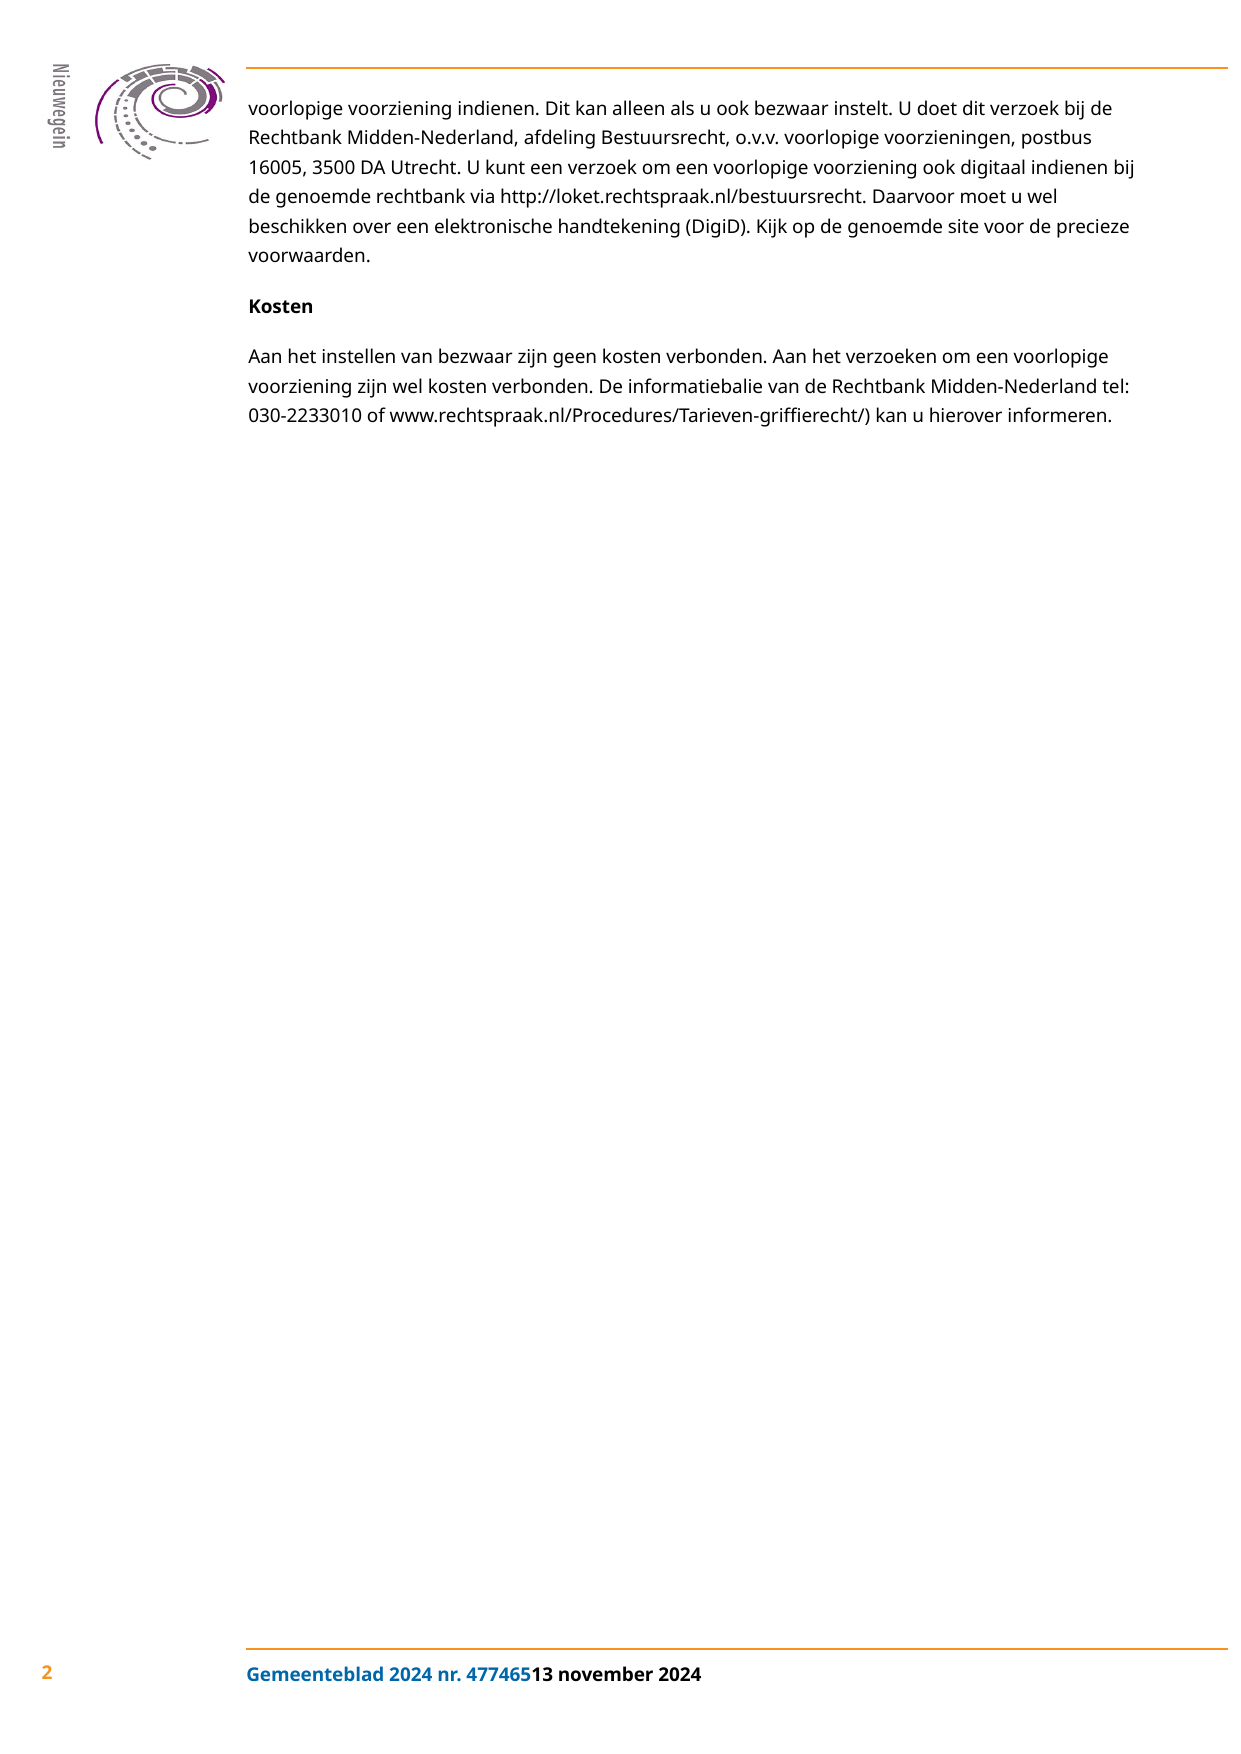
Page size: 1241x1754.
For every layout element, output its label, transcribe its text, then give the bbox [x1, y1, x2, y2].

picture [41, 47, 231, 172]
text Aan het instellen van bezwaar zijn geen kosten verbonden. Aan het verzoeken om een voorlopige voorziening zijn wel kosten verbonden. De informatiebalie van de Rechtbank Midden-Nederland tel: 030-2233010 of www.rechtspraak.nl/Procedures/Tarieven-griffierecht/) kan u hierover informeren. [248, 343, 1152, 428]
text Kosten [248, 293, 1152, 319]
text voorlopige voorziening indienen. Dit kan alleen als u ook bezwaar instelt. U doet dit verzoek bij de Rechtbank Midden-Nederland, afdeling Bestuursrecht, o.v.v. voorlopige voorzieningen, postbus 16005, 3500 DA Utrecht. U kunt een verzoek om een voorlopige voorziening ook digitaal indienen bij de genoemde rechtbank via http://loket.rechtspraak.nl/bestuursrecht. Daarvoor moet u wel beschikken over een elektronische handtekening (DigiD). Kijk op de genoemde site voor de precieze voorwaarden. [248, 95, 1152, 268]
